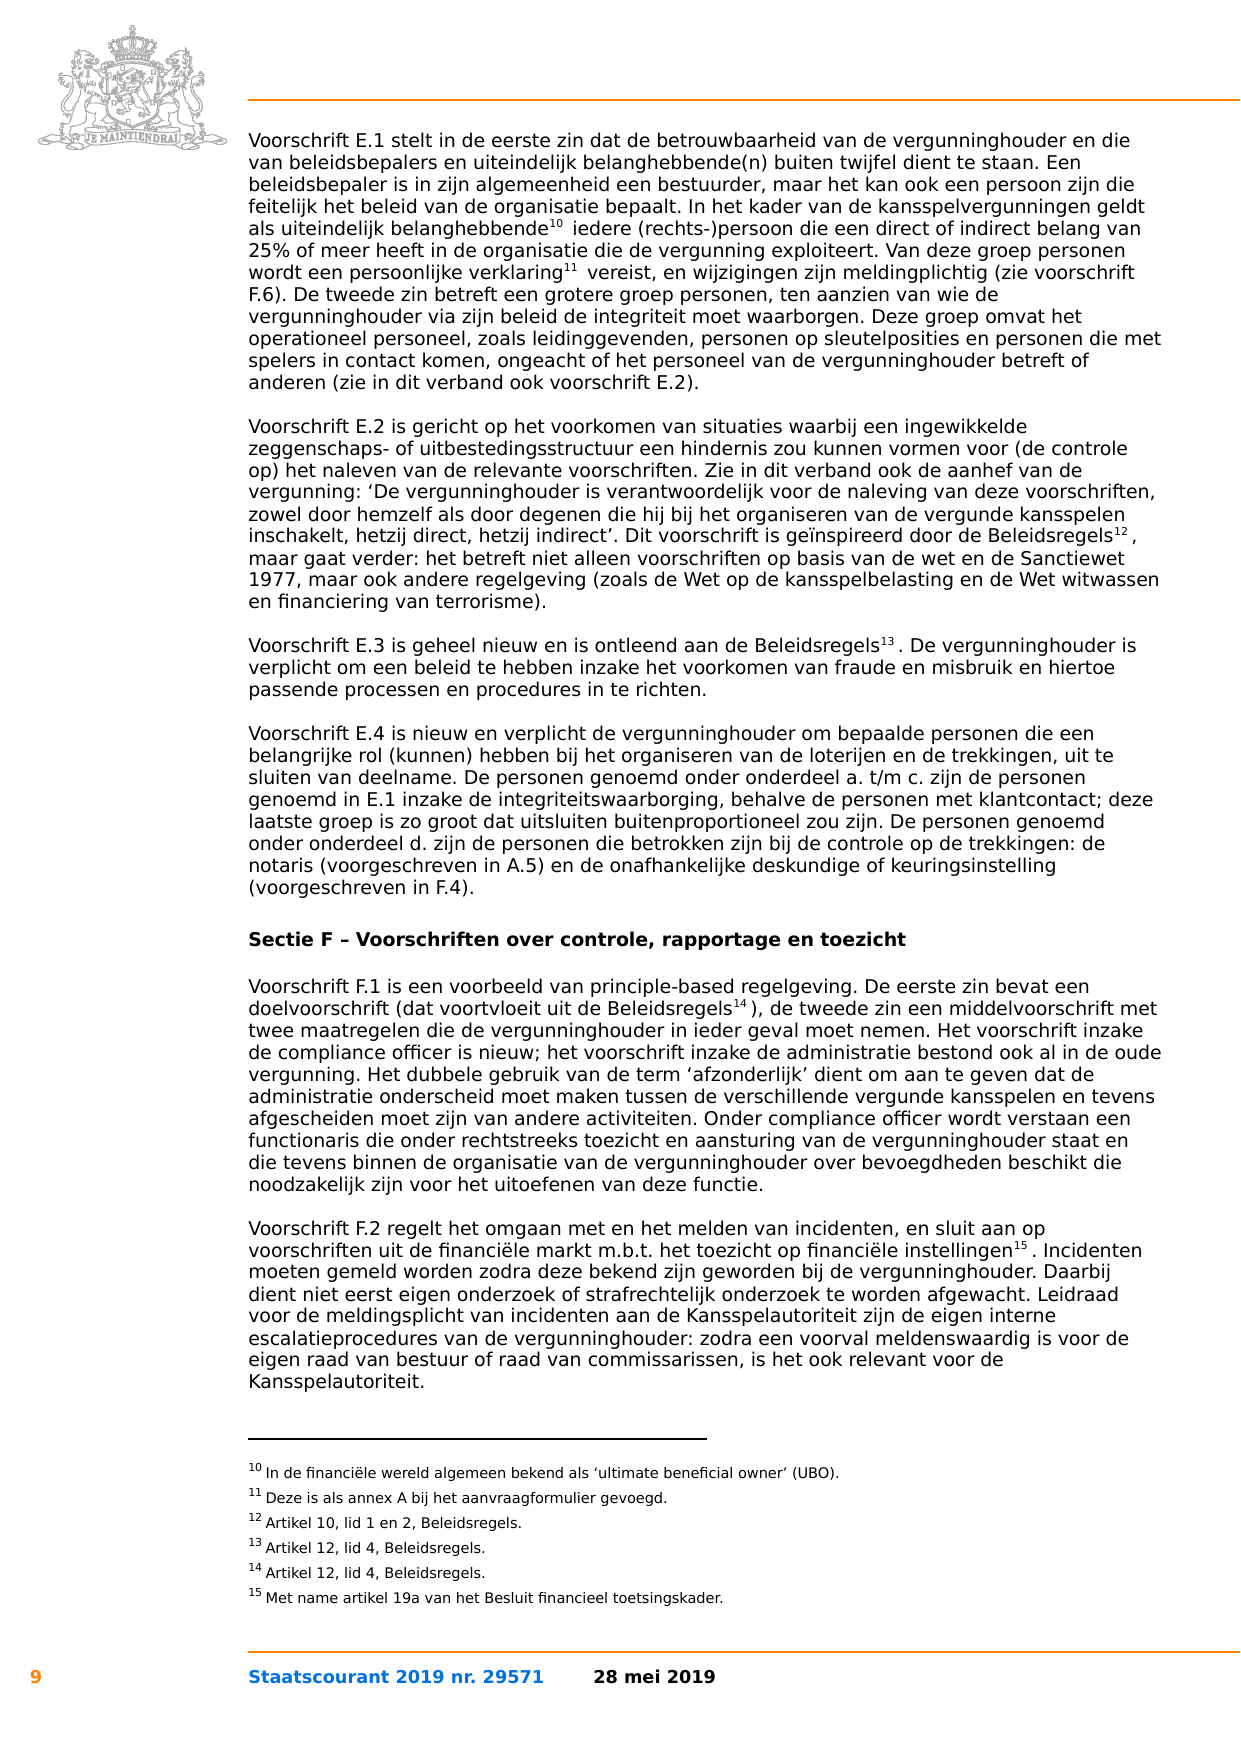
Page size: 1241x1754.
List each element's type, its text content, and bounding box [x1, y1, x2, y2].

text Voorschrift F.2 regelt het omgaan met en het melden van incidenten, en sluit aan op voorschriften uit de financiële markt m.b.t. het toezicht op financiële instellingen. Incidenten moeten gemeld worden zodra deze bekend zijn geworden bij de vergunninghouder. Daarbij dient niet eerst eigen onderzoek of strafrechtelijk onderzoek te worden afgewacht. Leidraad voor de meldingsplicht van incidenten aan de Kansspelautoriteit zijn de eigen interne escalatieprocedures van de vergunninghouder: zodra een voorval meldenswaardig is voor de eigen raad van bestuur of raad van commissarissen, is het ook relevant voor de Kansspelautoriteit. [248, 1217, 1163, 1393]
text Voorschrift E.3 is geheel nieuw en is ontleend aan de Beleidsregels. De vergunninghouder is verplicht om een beleid te hebben inzake het voorkomen van fraude en misbruik en hiertoe passende processen en procedures in te richten. [248, 635, 1163, 701]
text Voorschrift F.1 is een voorbeeld van principle-based regelgeving. De eerste zin bevat een doelvoorschrift (dat voortvloeit uit de Beleidsregels), de tweede zin een middelvoorschrift met twee maatregelen die de vergunninghouder in ieder geval moet nemen. Het voorschrift inzake de compliance officer is nieuw; het voorschrift inzake de administratie bestond ook al in de oude vergunning. Het dubbele gebruik van de term ‘afzonderlijk’ dient om aan te geven dat de administratie onderscheid moet maken tussen de verschillende vergunde kansspelen en tevens afgescheiden moet zijn van andere activiteiten. Onder compliance officer wordt verstaan een functionaris die onder rechtstreeks toezicht en aansturing van de vergunninghouder staat en die tevens binnen de organisatie van de vergunninghouder over bevoegdheden beschikt die noodzakelijk zijn voor het uitoefenen van deze functie. [248, 976, 1163, 1196]
text Artikel 12, lid 4, Beleidsregels. [248, 1536, 1163, 1558]
text Voorschrift E.2 is gericht op het voorkomen van situaties waarbij een ingewikkelde zeggenschaps- of uitbestedingsstructuur een hindernis zou kunnen vormen voor (de controle op) het naleven van de relevante voorschriften. Zie in dit verband ook de aanhef van de vergunning: ‘De vergunninghouder is verantwoordelijk voor de naleving van deze voorschriften, zowel door hemzelf als door degenen die hij bij het organiseren van de vergunde kansspelen inschakelt, hetzij direct, hetzij indirect’. Dit voorschrift is geïnspireerd door de Beleidsregels, maar gaat verder: het betreft niet alleen voorschriften op basis van de wet en de Sanctiewet 1977, maar ook andere regelgeving (zoals de Wet op de kansspelbelasting en de Wet witwassen en financiering van terrorisme). [248, 416, 1163, 613]
text Artikel 10, lid 1 en 2, Beleidsregels. [248, 1511, 1163, 1533]
text Voorschrift E.1 stelt in de eerste zin dat de betrouwbaarheid van de vergunninghouder en die van beleidsbepalers en uiteindelijk belanghebbende(n) buiten twijfel dient te staan. Een beleidsbepaler is in zijn algemeenheid een bestuurder, maar het kan ook een persoon zijn die feitelijk het beleid van de organisatie bepaalt. In het kader van de kansspelvergunningen geldt als uiteindelijk belanghebbende iedere (rechts-)persoon die een direct of indirect belang van 25% of meer heeft in de organisatie die de vergunning exploiteert. Van deze groep personen wordt een persoonlijke verklaring vereist, en wijzigingen zijn meldingplichtig (zie voorschrift F.6). De tweede zin betreft een grotere groep personen, ten aanzien van wie de vergunninghouder via zijn beleid de integriteit moet waarborgen. Deze groep omvat het operationeel personeel, zoals leidinggevenden, personen op sleutelposities en personen die met spelers in contact komen, ongeacht of het personeel van de vergunninghouder betreft of anderen (zie in dit verband ook voorschrift E.2). [248, 130, 1163, 394]
text Met name artikel 19a van het Besluit financieel toetsingskader. [248, 1586, 1163, 1608]
picture [38, 25, 227, 150]
text Voorschrift E.4 is nieuw en verplicht de vergunninghouder om bepaalde personen die een belangrijke rol (kunnen) hebben bij het organiseren van de loterijen en de trekkingen, uit te sluiten van deelname. De personen genoemd onder onderdeel a. t/m c. zijn de personen genoemd in E.1 inzake de integriteitswaarborging, behalve de personen met klantcontact; deze laatste groep is zo groot dat uitsluiten buitenproportioneel zou zijn. De personen genoemd onder onderdeel d. zijn de personen die betrokken zijn bij de controle op de trekkingen: de notaris (voorgeschreven in A.5) en de onafhankelijke deskundige of keuringsinstelling (voorgeschreven in F.4). [248, 723, 1163, 899]
text Deze is als annex A bij het aanvraagformulier gevoegd. [248, 1486, 1163, 1508]
text In de financiële wereld algemeen bekend als ‘ultimate beneficial owner’ (UBO). [248, 1461, 1163, 1483]
subtitle Sectie F – Voorschriften over controle, rapportage en toezicht [248, 929, 1163, 951]
text Artikel 12, lid 4, Beleidsregels. [248, 1561, 1163, 1583]
